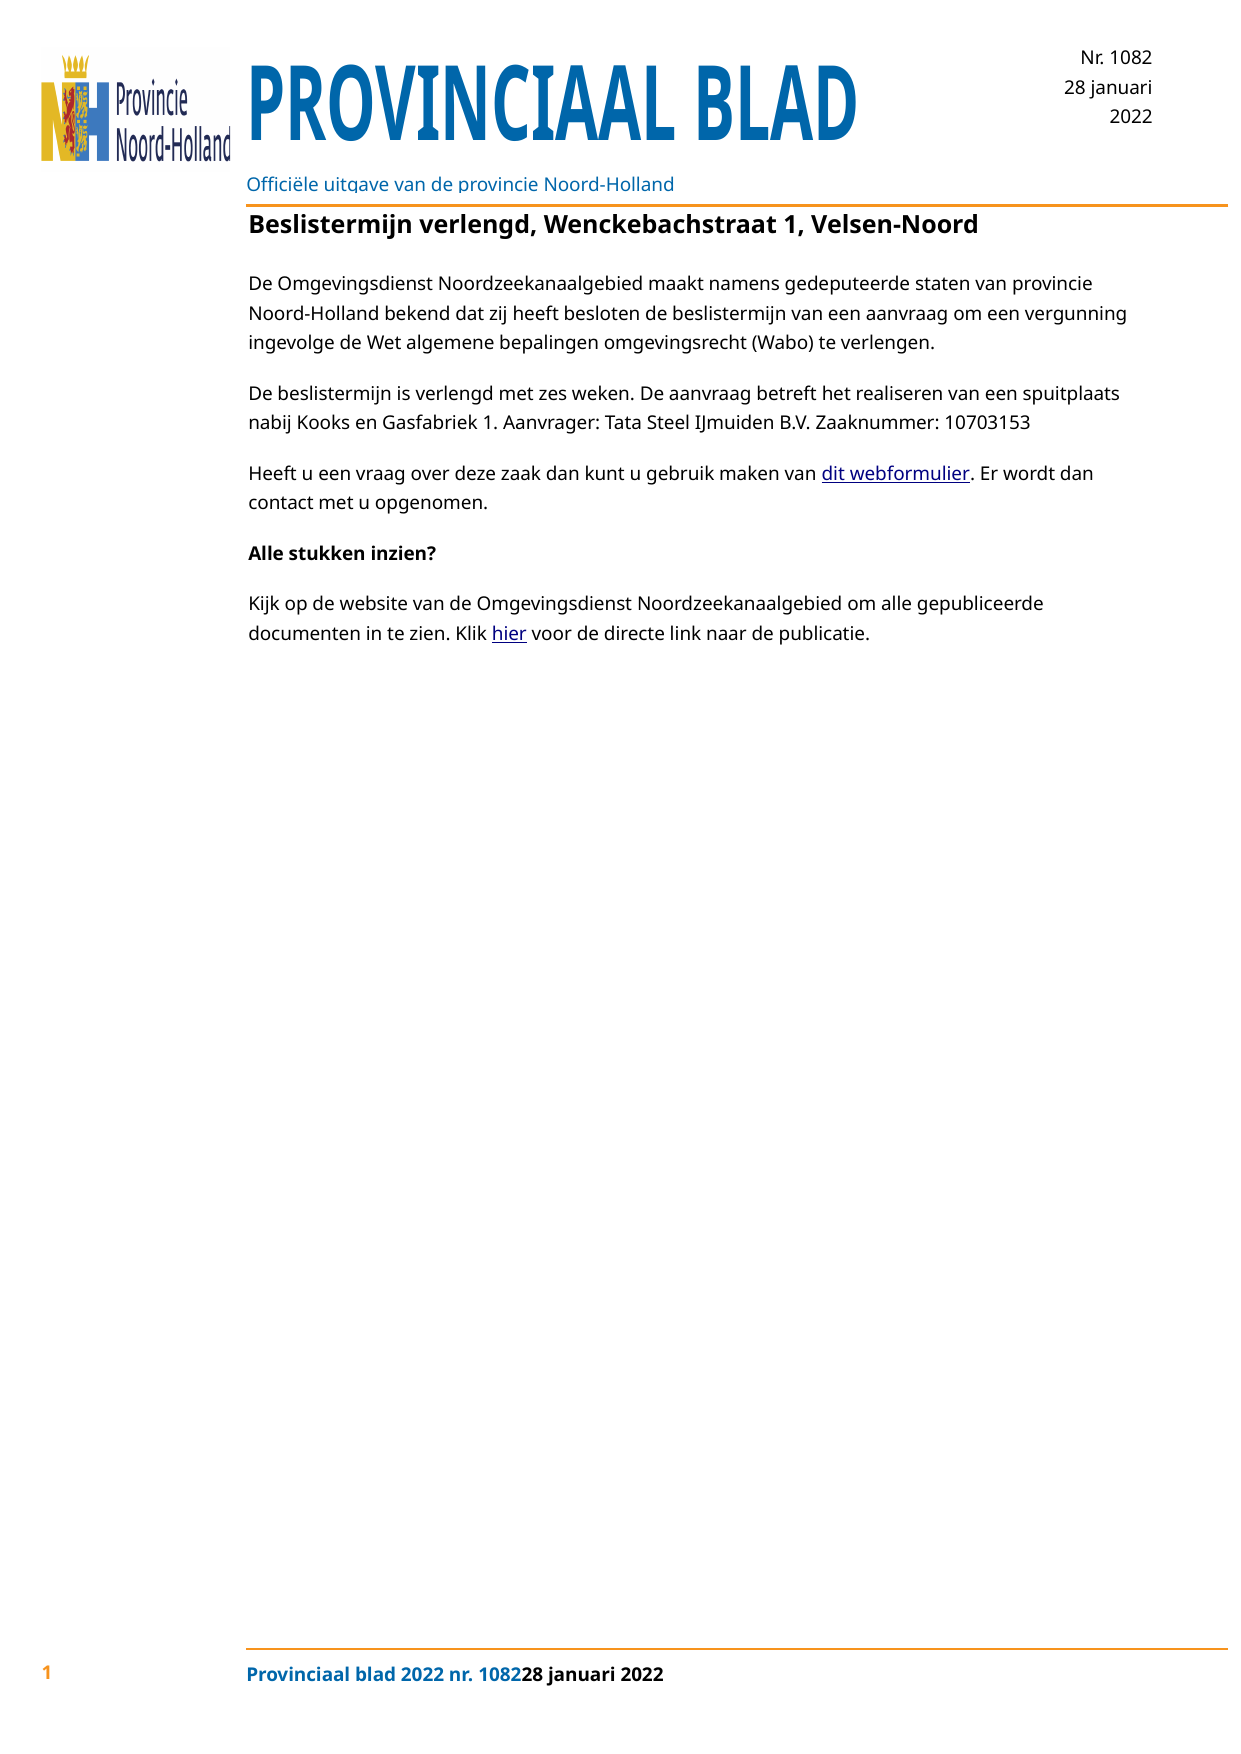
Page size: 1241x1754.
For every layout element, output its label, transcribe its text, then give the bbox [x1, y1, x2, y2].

picture [41, 47, 231, 172]
text Alle stukken inzien? [248, 540, 1152, 566]
text Heeft u een vraag over deze zaak dan kunt u gebruik maken van dit webformulier. Er wordt dan contact met u opgenomen. [248, 460, 1152, 515]
text De beslistermijn is verlengd met zes weken. De aanvraag betreft het realiseren van een spuitplaats nabij Kooks en Gasfabriek 1. Aanvrager: Tata Steel IJmuiden B.V. Zaaknummer: 10703153 [248, 380, 1152, 435]
text De Omgevingsdienst Noordzeekanaalgebied maakt namens gedeputeerde staten van provincie Noord-Holland bekend dat zij heeft besloten de beslistermijn van een aanvraag om een vergunning ingevolge de Wet algemene bepalingen omgevingsrecht (Wabo) te verlengen. [248, 270, 1152, 355]
text Beslistermijn verlengd, Wenckebachstraat 1, Velsen-Noord [248, 207, 1152, 241]
text Kijk op de website van de Omgevingsdienst Noordzeekanaalgebied om alle gepubliceerde documenten in te zien. Klik hier voor de directe link naar de publicatie. [248, 590, 1152, 646]
